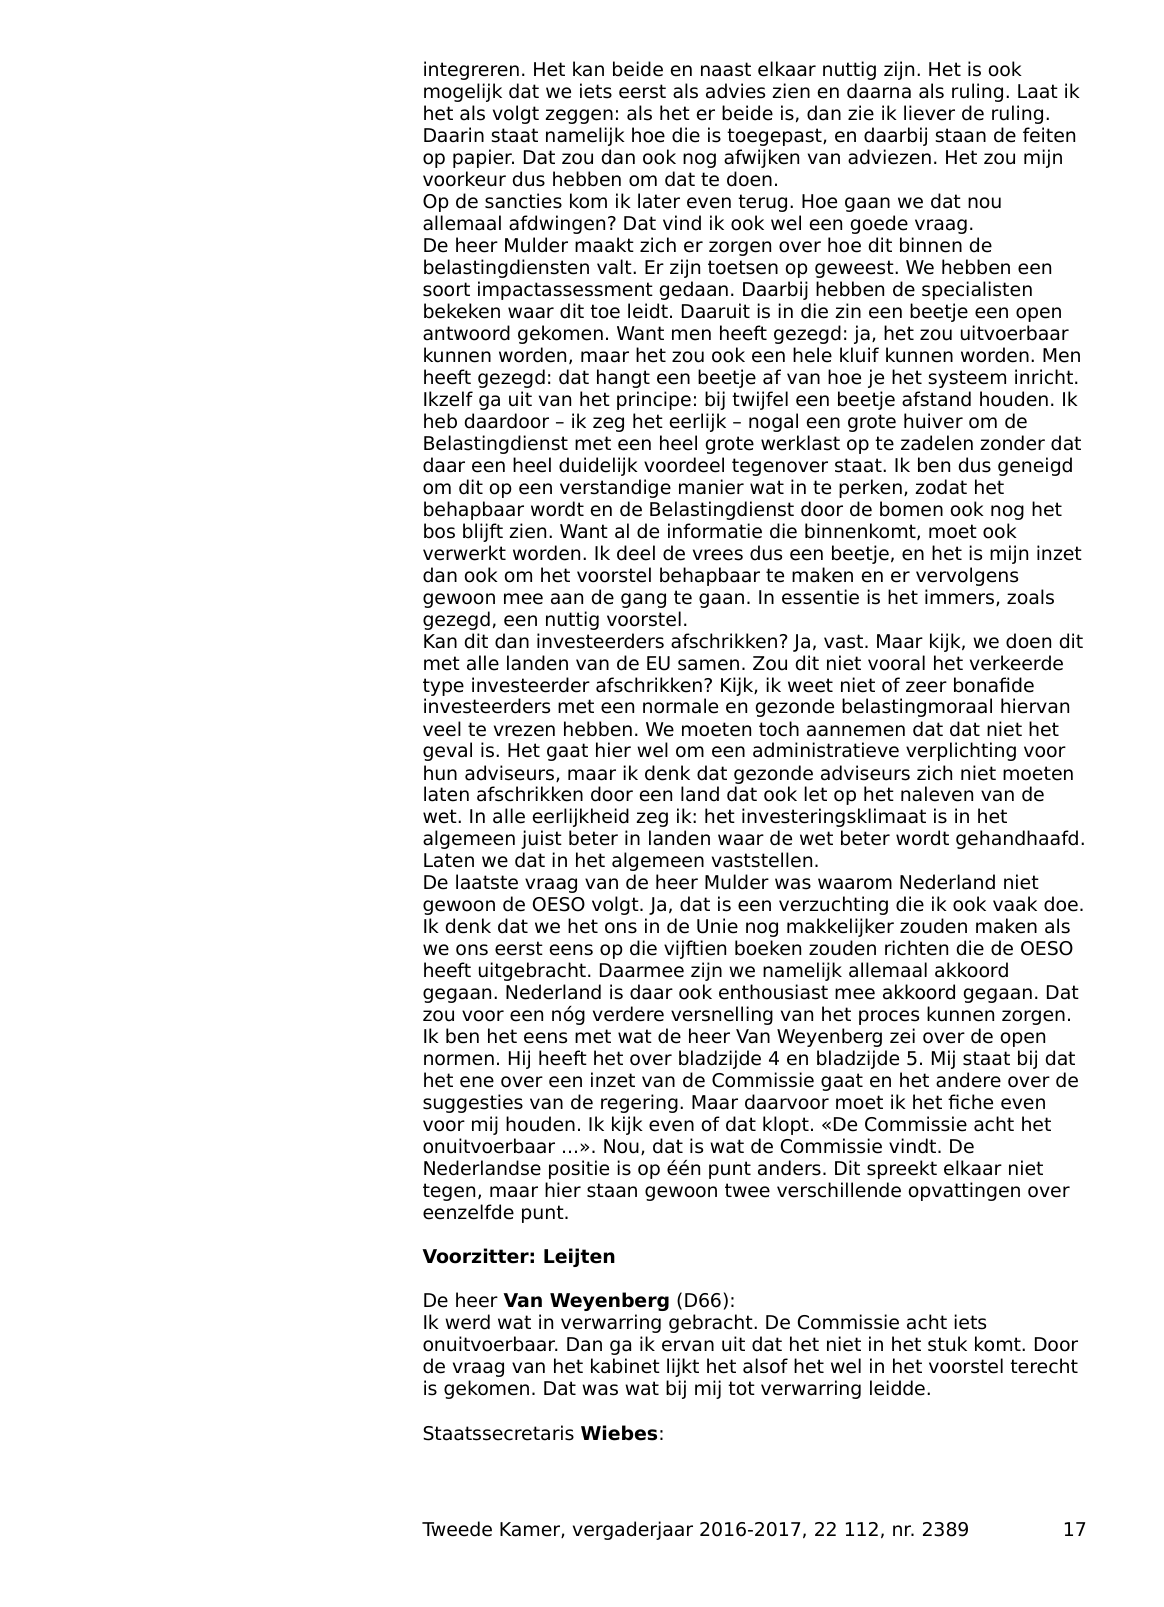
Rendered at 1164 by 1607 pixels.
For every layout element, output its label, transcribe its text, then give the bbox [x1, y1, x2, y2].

text De heer Van Weyenberg (D66): [422, 1290, 1087, 1312]
text Ik ben het eens met wat de heer Van Weyenberg zei over de open normen. Hij heeft het over bladzijde 4 en bladzijde 5. Mij staat bij dat het ene over een inzet van de Commissie gaat en het andere over de suggesties van de regering. Maar daarvoor moet ik het fiche even voor mij houden. Ik kijk even of dat klopt. «De Commissie acht het onuitvoerbaar ...». Nou, dat is wat de Commissie vindt. De Nederlandse positie is op één punt anders. Dit spreekt elkaar niet tegen, maar hier staan gewoon twee verschillende opvattingen over eenzelfde punt. [422, 1026, 1087, 1224]
subtitle Voorzitter: Leijten [422, 1246, 1087, 1268]
text Ik werd wat in verwarring gebracht. De Commissie acht iets onuitvoerbaar. Dan ga ik ervan uit dat het niet in het stuk komt. Door de vraag van het kabinet lijkt het alsof het wel in het voorstel terecht is gekomen. Dat was wat bij mij tot verwarring leidde. [422, 1312, 1087, 1400]
text Op de sancties kom ik later even terug. Hoe gaan we dat nou allemaal afdwingen? Dat vind ik ook wel een goede vraag. [422, 191, 1087, 235]
text De heer Mulder maakt zich er zorgen over hoe dit binnen de belastingdiensten valt. Er zijn toetsen op geweest. We hebben een soort impactassessment gedaan. Daarbij hebben de specialisten bekeken waar dit toe leidt. Daaruit is in die zin een beetje een open antwoord gekomen. Want men heeft gezegd: ja, het zou uitvoerbaar kunnen worden, maar het zou ook een hele kluif kunnen worden. Men heeft gezegd: dat hangt een beetje af van hoe je het systeem inricht. Ikzelf ga uit van het principe: bij twijfel een beetje afstand houden. Ik heb daardoor – ik zeg het eerlijk – nogal een grote huiver om de Belastingdienst met een heel grote werklast op te zadelen zonder dat daar een heel duidelijk voordeel tegenover staat. Ik ben dus geneigd om dit op een verstandige manier wat in te perken, zodat het behapbaar wordt en de Belastingdienst door de bomen ook nog het bos blijft zien. Want al de informatie die binnenkomt, moet ook verwerkt worden. Ik deel de vrees dus een beetje, en het is mijn inzet dan ook om het voorstel behapbaar te maken en er vervolgens gewoon mee aan de gang te gaan. In essentie is het immers, zoals gezegd, een nuttig voorstel. [422, 235, 1087, 631]
text De laatste vraag van de heer Mulder was waarom Nederland niet gewoon de OESO volgt. Ja, dat is een verzuchting die ik ook vaak doe. Ik denk dat we het ons in de Unie nog makkelijker zouden maken als we ons eerst eens op die vijftien boeken zouden richten die de OESO heeft uitgebracht. Daarmee zijn we namelijk allemaal akkoord gegaan. Nederland is daar ook enthousiast mee akkoord gegaan. Dat zou voor een nóg verdere versnelling van het proces kunnen zorgen. [422, 872, 1087, 1026]
text integreren. Het kan beide en naast elkaar nuttig zijn. Het is ook mogelijk dat we iets eerst als advies zien en daarna als ruling. Laat ik het als volgt zeggen: als het er beide is, dan zie ik liever de ruling. Daarin staat namelijk hoe die is toegepast, en daarbij staan de feiten op papier. Dat zou dan ook nog afwijken van adviezen. Het zou mijn voorkeur dus hebben om dat te doen. [422, 59, 1087, 191]
text Staatssecretaris Wiebes: [422, 1422, 1087, 1444]
text Kan dit dan investeerders afschrikken? Ja, vast. Maar kijk, we doen dit met alle landen van de EU samen. Zou dit niet vooral het verkeerde type investeerder afschrikken? Kijk, ik weet niet of zeer bonafide investeerders met een normale en gezonde belastingmoraal hiervan veel te vrezen hebben. We moeten toch aannemen dat dat niet het geval is. Het gaat hier wel om een administratieve verplichting voor hun adviseurs, maar ik denk dat gezonde adviseurs zich niet moeten laten afschrikken door een land dat ook let op het naleven van de wet. In alle eerlijkheid zeg ik: het investeringsklimaat is in het algemeen juist beter in landen waar de wet beter wordt gehandhaafd. Laten we dat in het algemeen vaststellen. [422, 631, 1087, 872]
